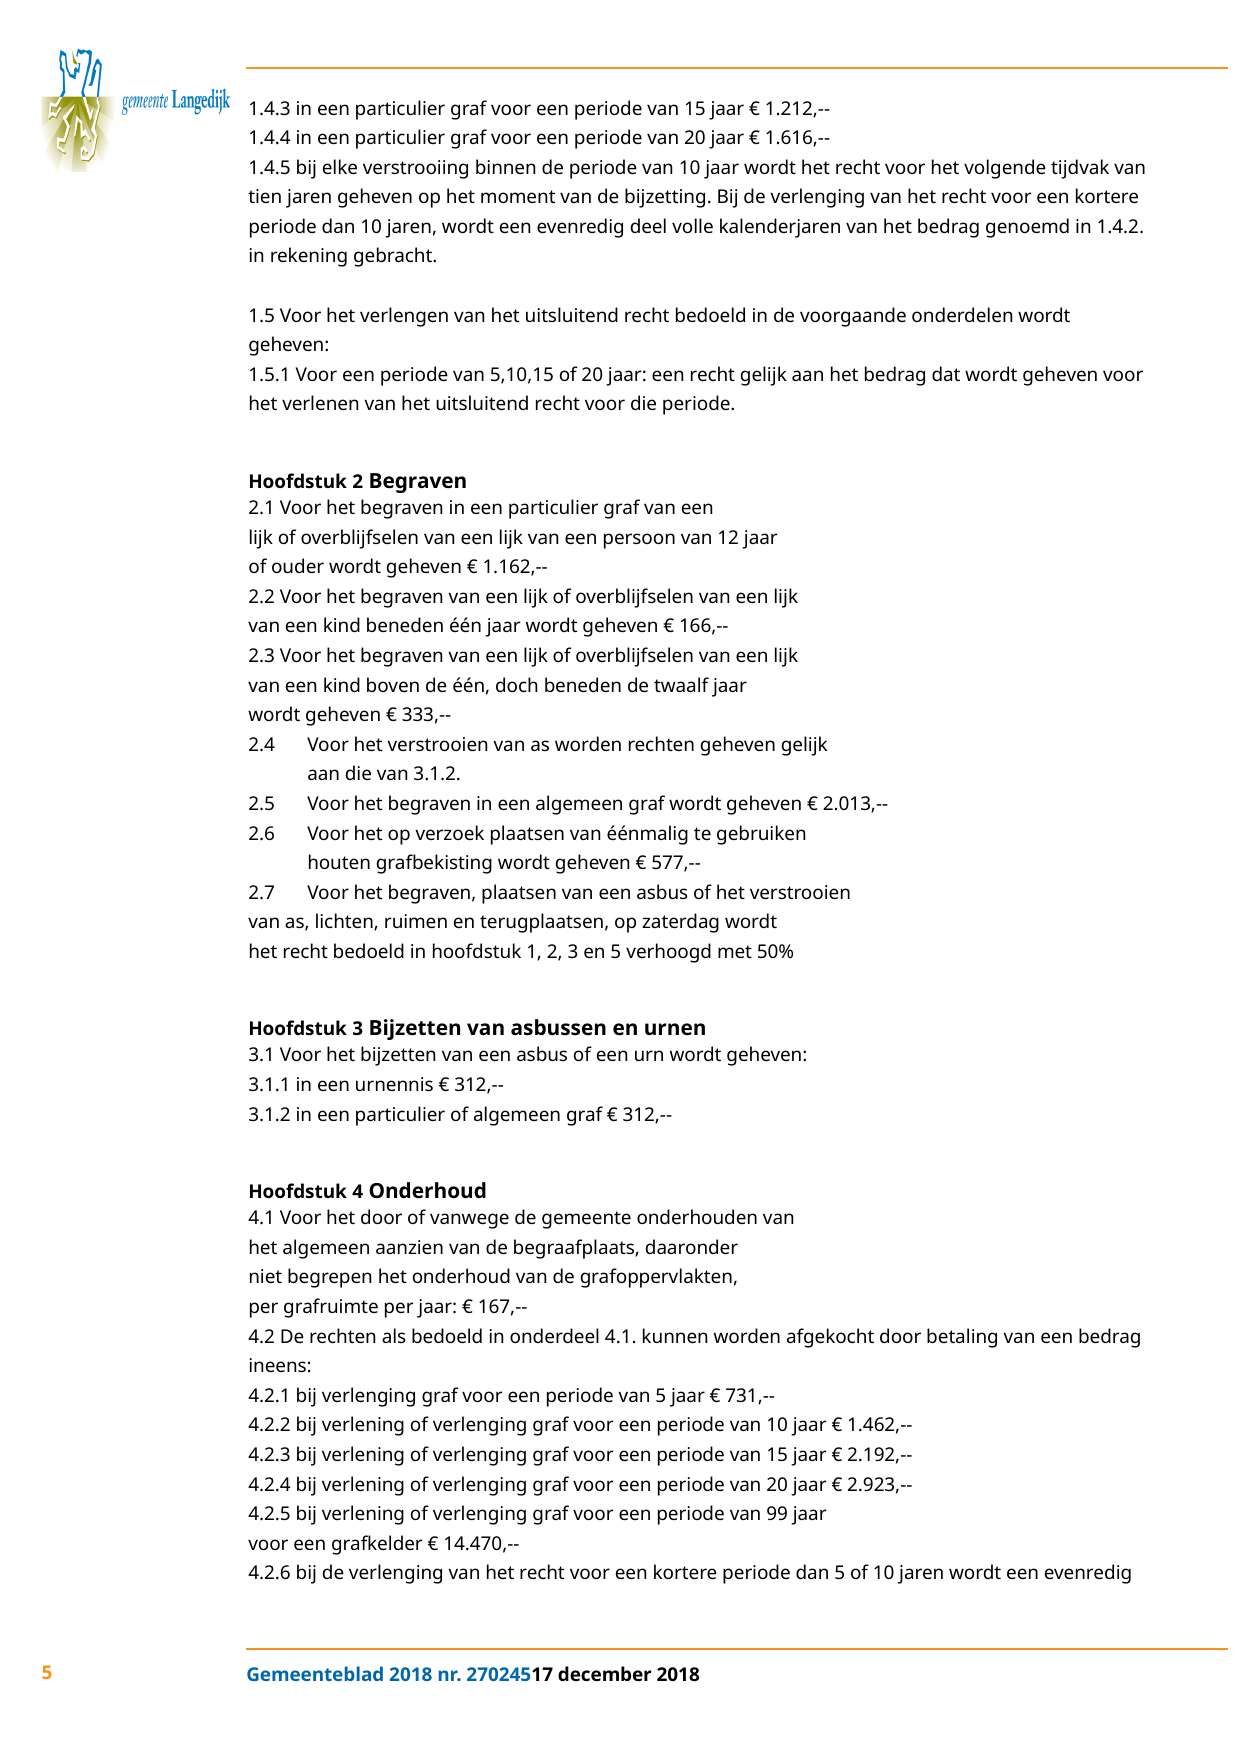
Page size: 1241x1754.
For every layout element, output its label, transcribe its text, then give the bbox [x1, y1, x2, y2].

text 1.5.1 Voor een periode van 5,10,15 of 20 jaar: een recht gelijk aan het bedrag dat wordt geheven voor het verlenen van het uitsluitend recht voor die periode. [248, 361, 1152, 416]
list Voor het op verzoek plaatsen van éénmalig te gebruiken [248, 820, 1152, 845]
text 3.1 Voor het bijzetten van een asbus of een urn wordt geheven: [248, 1042, 1152, 1067]
text 4.2.1 bij verlenging graf voor een periode van 5 jaar € 731,-- [248, 1382, 1152, 1408]
text niet begrepen het onderhoud van de grafoppervlakten, [248, 1264, 1152, 1289]
list houten grafbekisting wordt geheven € 577,-- [248, 849, 1152, 875]
text lijk of overblijfselen van een lijk van een persoon van 12 jaar [248, 524, 1152, 549]
text 4.2.4 bij verlening of verlenging graf voor een periode van 20 jaar € 2.923,-- [248, 1471, 1152, 1496]
text 4.2.3 bij verlening of verlenging graf voor een periode van 15 jaar € 2.192,-- [248, 1441, 1152, 1467]
text 3.1.1 in een urnennis € 312,-- [248, 1071, 1152, 1097]
text 4.1 Voor het door of vanwege de gemeente onderhouden van [248, 1204, 1152, 1230]
text wordt geheven € 333,-- [248, 701, 1152, 727]
text van as, lichten, ruimen en terugplaatsen, op zaterdag wordt [248, 908, 1152, 934]
text 4.2.6 bij de verlenging van het recht voor een kortere periode dan 5 of 10 jaren wordt een evenredig [248, 1559, 1152, 1585]
text Hoofdstuk 2 Begraven [248, 466, 1152, 494]
text per grafruimte per jaar: € 167,-- [248, 1293, 1152, 1319]
text 4.2.5 bij verlening of verlenging graf voor een periode van 99 jaar [248, 1500, 1152, 1526]
text 2.1 Voor het begraven in een particulier graf van een [248, 494, 1152, 520]
text 1.4.4 in een particulier graf voor een periode van 20 jaar € 1.616,-- [248, 124, 1152, 150]
text van een kind beneden één jaar wordt geheven € 166,-- [248, 613, 1152, 638]
list Voor het begraven, plaatsen van een asbus of het verstrooien [248, 879, 1152, 904]
list Voor het begraven in een algemeen graf wordt geheven € 2.013,-- [248, 790, 1152, 816]
text voor een grafkelder € 14.470,-- [248, 1530, 1152, 1556]
text het recht bedoeld in hoofdstuk 1, 2, 3 en 5 verhoogd met 50% [248, 938, 1152, 964]
text 3.1.2 in een particulier of algemeen graf € 312,-- [248, 1101, 1152, 1127]
list aan die van 3.1.2. [248, 761, 1152, 786]
list Voor het verstrooien van as worden rechten geheven gelijk [248, 731, 1152, 757]
text 1.5 Voor het verlengen van het uitsluitend recht bedoeld in de voorgaande onderdelen wordt geheven: [248, 302, 1152, 357]
picture [41, 47, 231, 172]
text Hoofdstuk 4 Onderhoud [248, 1176, 1152, 1204]
text 1.4.3 in een particulier graf voor een periode van 15 jaar € 1.212,-- [248, 95, 1152, 121]
text 2.2 Voor het begraven van een lijk of overblijfselen van een lijk [248, 583, 1152, 609]
text het algemeen aanzien van de begraafplaats, daaronder [248, 1234, 1152, 1260]
text of ouder wordt geheven € 1.162,-- [248, 553, 1152, 579]
text 4.2.2 bij verlening of verlenging graf voor een periode van 10 jaar € 1.462,-- [248, 1412, 1152, 1437]
text van een kind boven de één, doch beneden de twaalf jaar [248, 672, 1152, 697]
text 4.2 De rechten als bedoeld in onderdeel 4.1. kunnen worden afgekocht door betaling van een bedrag ineens: [248, 1323, 1152, 1378]
text Hoofdstuk 3 Bijzetten van asbussen en urnen [248, 1013, 1152, 1042]
text 1.4.5 bij elke verstrooiing binnen de periode van 10 jaar wordt het recht voor het volgende tijdvak van tien jaren geheven op het moment van de bijzetting. Bij de verlenging van het recht voor een kortere periode dan 10 jaren, wordt een evenredig deel volle kalenderjaren van het bedrag genoemd in 1.4.2. in rekening gebracht. [248, 154, 1152, 268]
text 2.3 Voor het begraven van een lijk of overblijfselen van een lijk [248, 642, 1152, 668]
